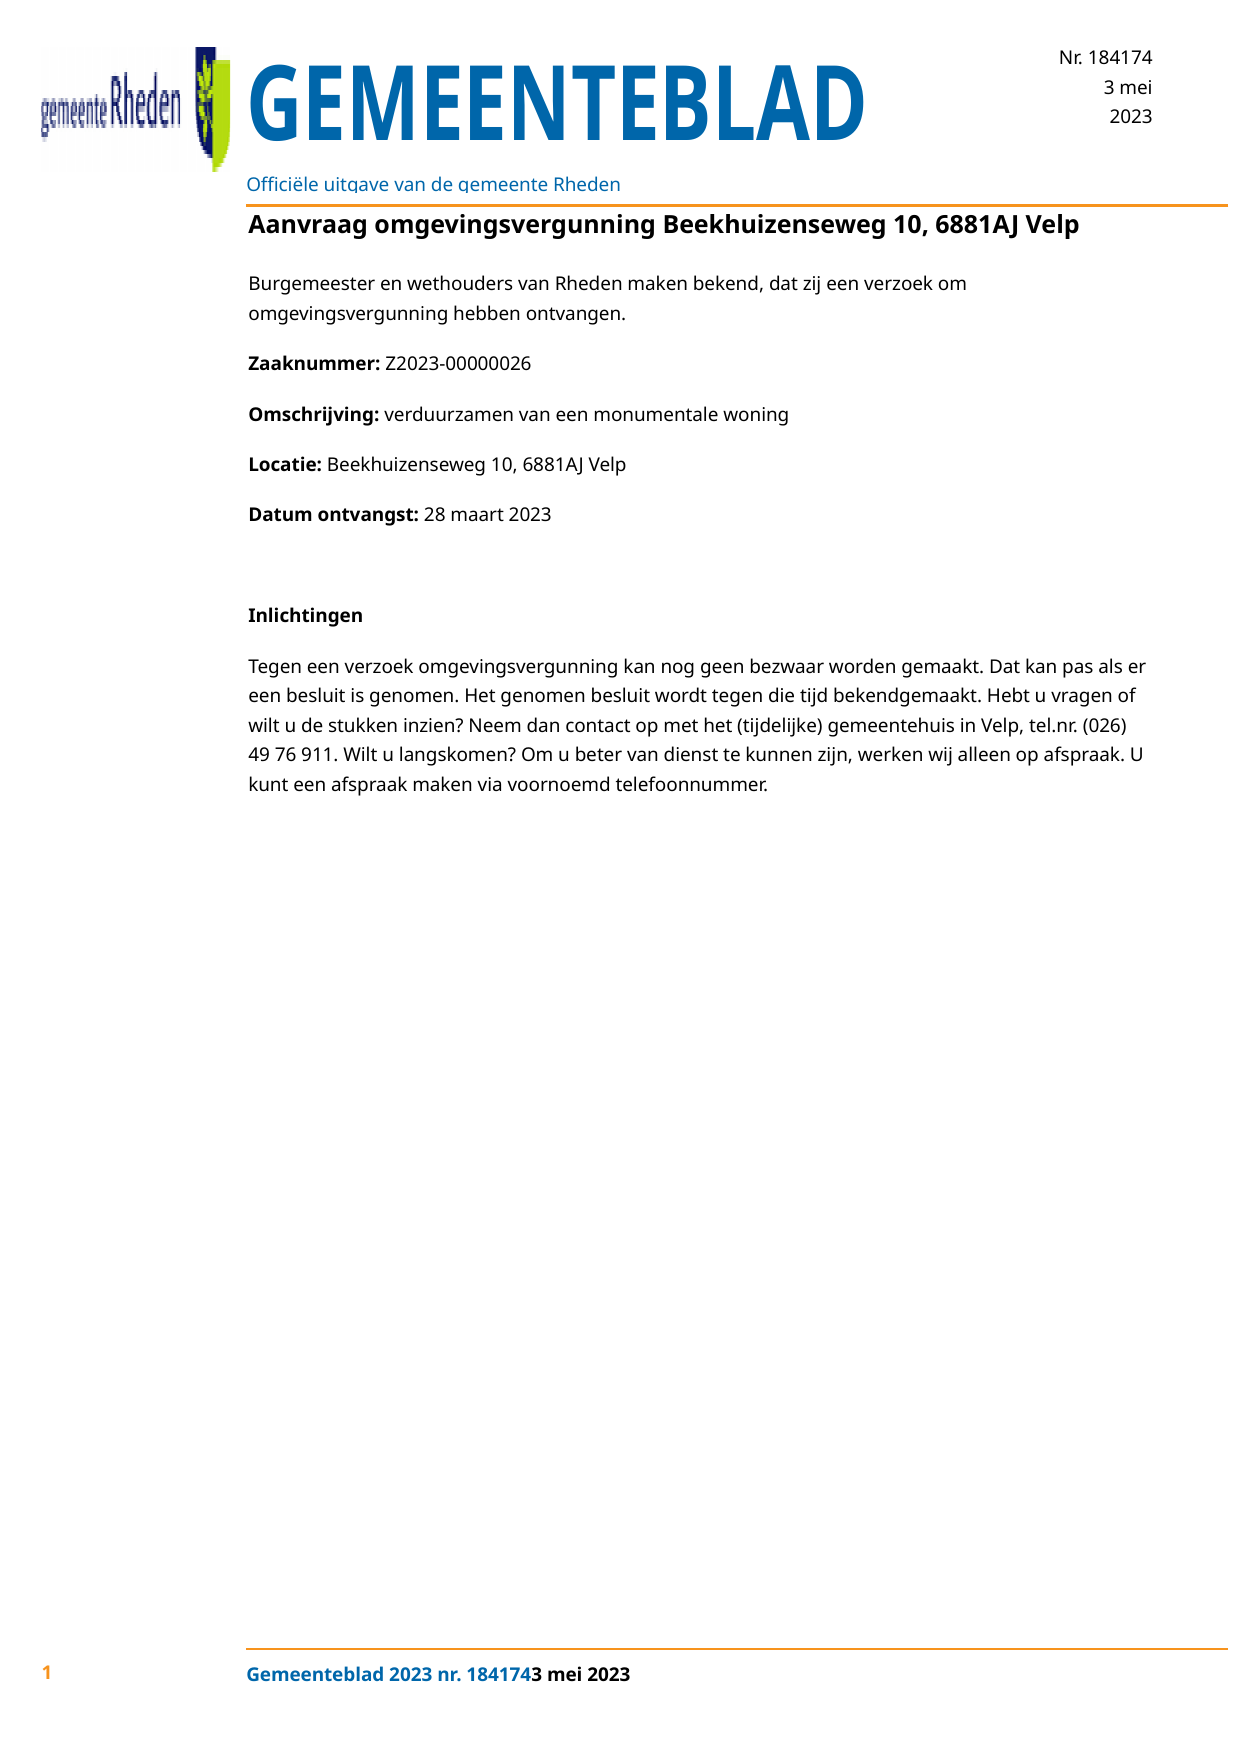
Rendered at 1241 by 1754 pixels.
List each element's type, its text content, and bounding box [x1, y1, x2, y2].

text Datum ontvangst: 28 maart 2023 [248, 502, 1152, 527]
picture [41, 47, 231, 172]
text Tegen een verzoek omgevingsvergunning kan nog geen bezwaar worden gemaakt. Dat kan pas als er een besluit is genomen. Het genomen besluit wordt tegen die tijd bekendgemaakt. Hebt u vragen of wilt u de stukken inzien? Neem dan contact op met het (tijdelijke) gemeentehuis in Velp, tel.nr. (026) 49 76 911. Wilt u langskomen? Om u beter van dienst te kunnen zijn, werken wij alleen op afspraak. U kunt een afspraak maken via voornoemd telefoonnummer. [248, 653, 1152, 797]
text Inlichtingen [248, 602, 1152, 628]
text Aanvraag omgevingsvergunning Beekhuizenseweg 10, 6881AJ Velp [248, 207, 1152, 241]
text Locatie: Beekhuizenseweg 10, 6881AJ Velp [248, 451, 1152, 477]
text Omschrijving: verduurzamen van een monumentale woning [248, 401, 1152, 426]
text Zaaknummer: Z2023-00000026 [248, 350, 1152, 376]
text Burgemeester en wethouders van Rheden maken bekend, dat zij een verzoek om omgevingsvergunning hebben ontvangen. [248, 270, 1152, 326]
